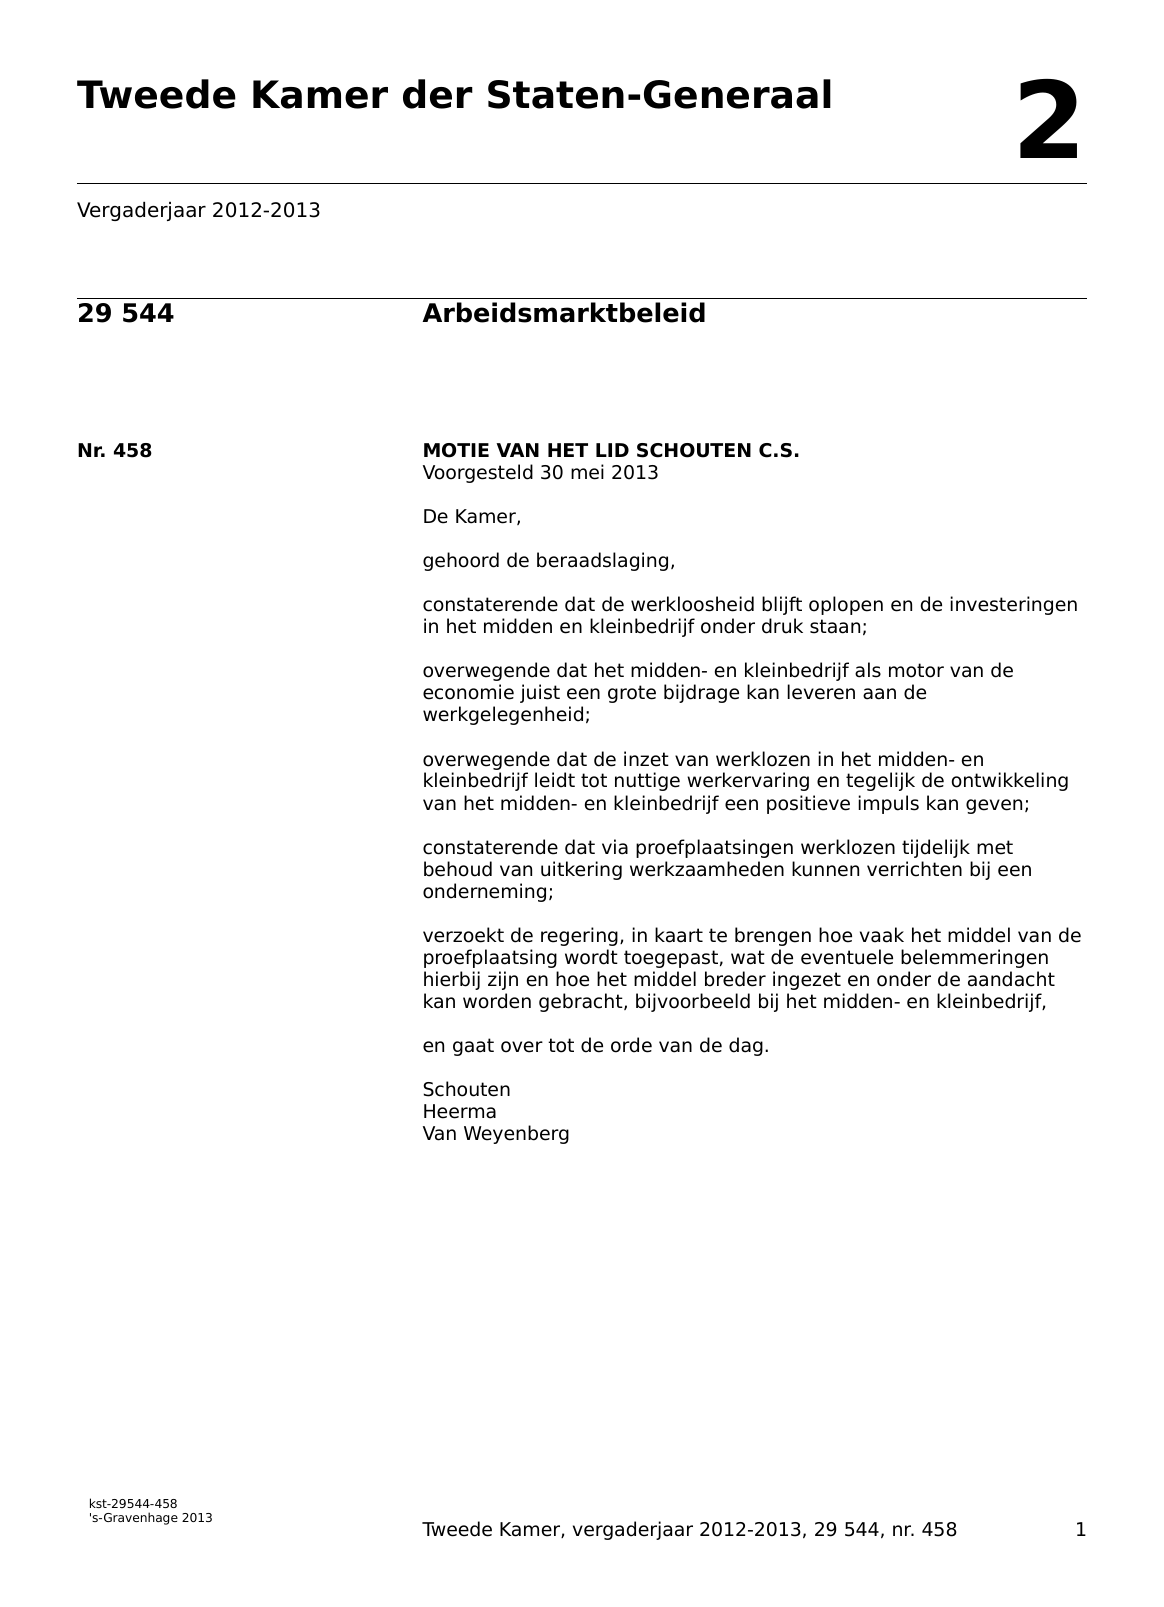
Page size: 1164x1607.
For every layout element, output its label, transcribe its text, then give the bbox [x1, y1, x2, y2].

text kst-29544-458 [88, 1497, 323, 1511]
text overwegende dat de inzet van werklozen in het midden- en kleinbedrijf leidt tot nuttige werkervaring en tegelijk de ontwikkeling van het midden- en kleinbedrijf een positieve impuls kan geven; [422, 748, 1087, 814]
table_cell Vergaderjaar 2012-2013 [77, 184, 1087, 298]
text constaterende dat de werkloosheid blijft oplopen en de investeringen in het midden en kleinbedrijf onder druk staan; [422, 594, 1087, 638]
text Heerma [422, 1101, 1087, 1123]
text Voorgesteld 30 mei 2013 [422, 462, 1087, 484]
text overwegende dat het midden- en kleinbedrijf als motor van de economie juist een grote bijdrage kan leveren aan de werkgelegenheid; [422, 660, 1087, 726]
text gehoord de beraadslaging, [422, 550, 1087, 572]
text constaterende dat via proefplaatsingen werklozen tijdelijk met behoud van uitkering werkzaamheden kunnen verrichten bij een onderneming; [422, 837, 1087, 902]
text en gaat over tot de orde van de dag. [422, 1035, 1087, 1057]
text Van Weyenberg [422, 1123, 1087, 1145]
subtitle 29 544 Arbeidsmarktbeleid [77, 299, 1087, 329]
table_header 2 [886, 59, 1087, 183]
text De Kamer, [422, 506, 1087, 528]
subtitle Nr. 458 MOTIE VAN HET LID SCHOUTEN C.S. [77, 440, 1087, 462]
text Schouten [422, 1079, 1087, 1101]
text verzoekt de regering, in kaart te brengen hoe vaak het middel van de proefplaatsing wordt toegepast, wat de eventuele belemmeringen hierbij zijn en hoe het middel breder ingezet en onder de aandacht kan worden gebracht, bijvoorbeeld bij het midden- en kleinbedrijf, [422, 925, 1087, 1013]
table_header Tweede Kamer der Staten-Generaal [77, 59, 886, 183]
text 's-Gravenhage 2013 [88, 1511, 323, 1525]
